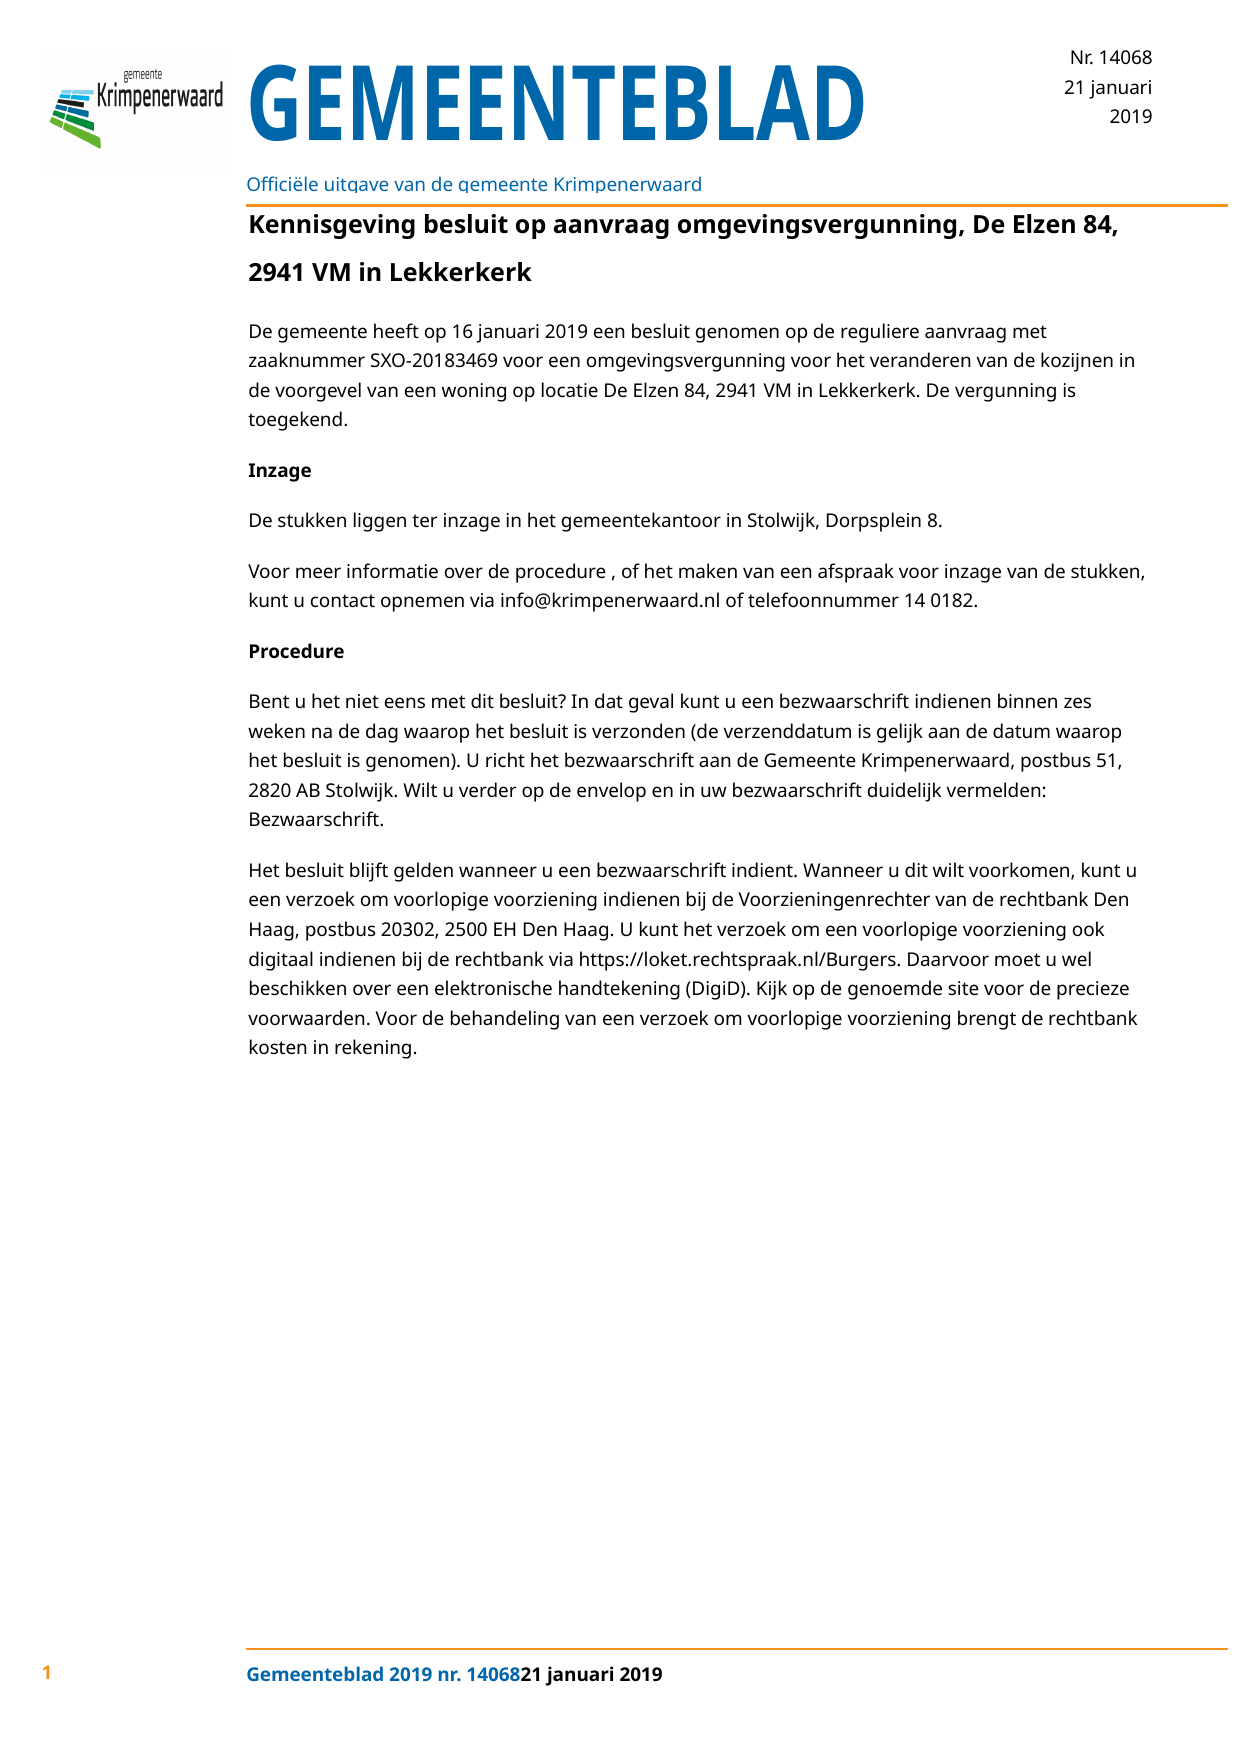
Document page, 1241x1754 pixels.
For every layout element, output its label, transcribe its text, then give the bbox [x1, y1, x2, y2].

text Bent u het niet eens met dit besluit? In dat geval kunt u een bezwaarschrift indienen binnen zes weken na de dag waarop het besluit is verzonden (de verzenddatum is gelijk aan de datum waarop het besluit is genomen). U richt het bezwaarschrift aan de Gemeente Krimpenerwaard, postbus 51, 2820 AB Stolwijk. Wilt u verder op de envelop en in uw bezwaarschrift duidelijk vermelden: Bezwaarschrift. [248, 688, 1152, 832]
text Het besluit blijft gelden wanneer u een bezwaarschrift indient. Wanneer u dit wilt voorkomen, kunt u een verzoek om voorlopige voorziening indienen bij de Voorzieningenrechter van de rechtbank Den Haag, postbus 20302, 2500 EH Den Haag. U kunt het verzoek om een voorlopige voorziening ook digitaal indienen bij de rechtbank via https://loket.rechtspraak.nl/Burgers. Daarvoor moet u wel beschikken over een elektronische handtekening (DigiD). Kijk op de genoemde site voor de precieze voorwaarden. Voor de behandeling van een verzoek om voorlopige voorziening brengt de rechtbank kosten in rekening. [248, 857, 1152, 1060]
text Inzage [248, 457, 1152, 483]
text De gemeente heeft op 16 januari 2019 een besluit genomen op de reguliere aanvraag met zaaknummer SXO-20183469 voor een omgevingsvergunning voor het veranderen van de kozijnen in de voorgevel van een woning op locatie De Elzen 84, 2941 VM in Lekkerkerk. De vergunning is toegekend. [248, 318, 1152, 432]
text De stukken liggen ter inzage in het gemeentekantoor in Stolwijk, Dorpsplein 8. [248, 507, 1152, 533]
text Voor meer informatie over de procedure , of het maken van een afspraak voor inzage van de stukken, kunt u contact opnemen via info@krimpenerwaard.nl of telefoonnummer 14 0182. [248, 558, 1152, 613]
picture [41, 47, 231, 172]
text Kennisgeving besluit op aanvraag omgevingsvergunning, De Elzen 84, 2941 VM in Lekkerkerk [248, 207, 1152, 288]
text Procedure [248, 638, 1152, 664]
